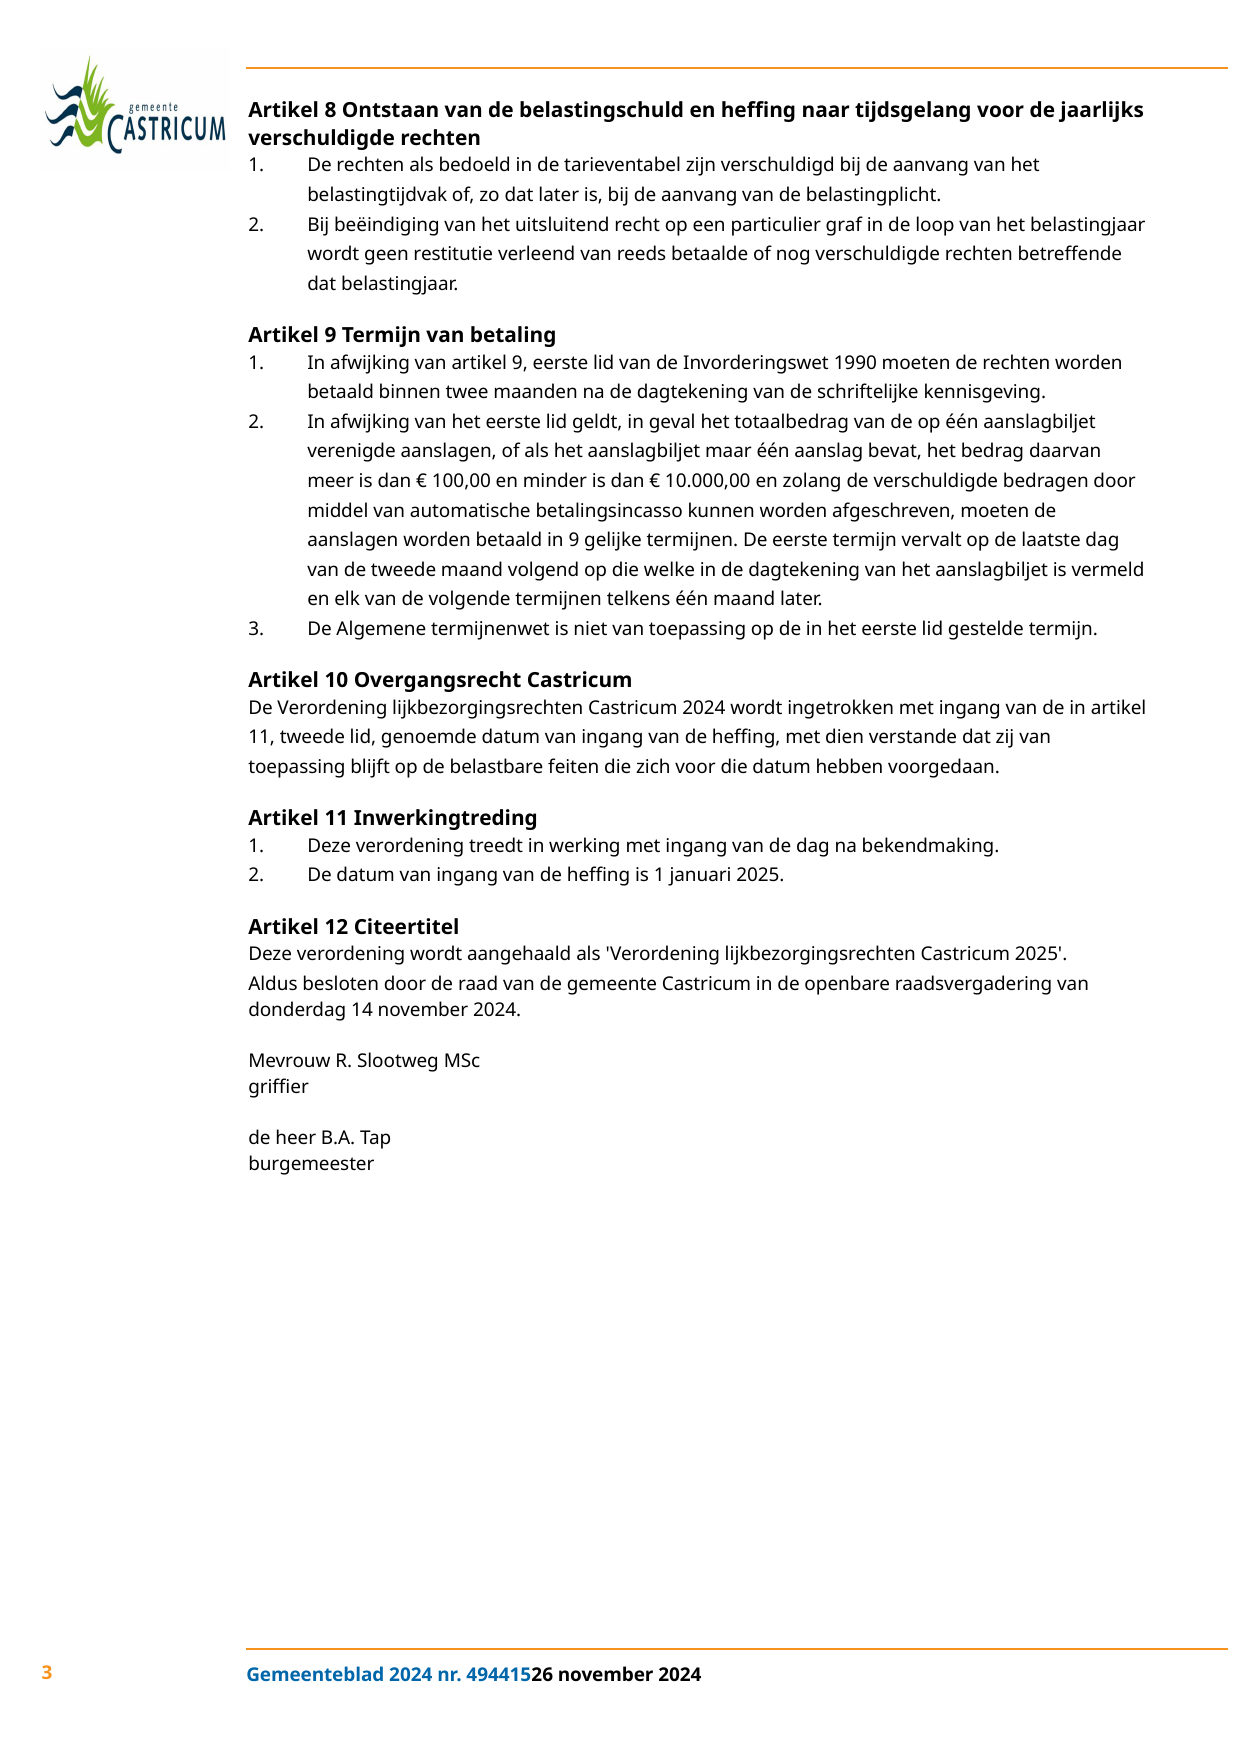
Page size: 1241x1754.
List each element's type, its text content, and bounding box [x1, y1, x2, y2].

text Artikel 12 Citeertitel [248, 912, 1152, 940]
text Aldus besloten door de raad van de gemeente Castricum in de openbare raadsvergadering van donderdag 14 november 2024. [248, 970, 1152, 1021]
text Artikel 8 Ontstaan van de belastingschuld en heffing naar tijdsgelang voor de jaarlijks verschuldigde rechten [248, 95, 1152, 152]
list De datum van ingang van de heffing is 1 januari 2025. [248, 862, 1152, 887]
text Mevrouw R. Slootweg MSc [248, 1047, 1152, 1073]
list De Algemene termijnenwet is niet van toepassing op de in het eerste lid gestelde termijn. [248, 615, 1152, 641]
list De rechten als bedoeld in de tarieventabel zijn verschuldigd bij de aanvang van het belastingtijdvak of, zo dat later is, bij de aanvang van de belastingplicht. [248, 152, 1152, 207]
picture [41, 47, 231, 172]
text griffier [248, 1073, 1152, 1099]
text Artikel 10 Overgangsrecht Castricum [248, 666, 1152, 694]
list Deze verordening treedt in werking met ingang van de dag na bekendmaking. [248, 832, 1152, 858]
text Artikel 11 Inwerkingtreding [248, 803, 1152, 832]
text de heer B.A. Tap [248, 1124, 1152, 1150]
list Bij beëindiging van het uitsluitend recht op een particulier graf in de loop van het belastingjaar wordt geen restitutie verleend van reeds betaalde of nog verschuldigde rechten betreffende dat belastingjaar. [248, 211, 1152, 296]
list In afwijking van het eerste lid geldt, in geval het totaalbedrag van de op één aanslagbiljet verenigde aanslagen, of als het aanslagbiljet maar één aanslag bevat, het bedrag daarvan meer is dan € 100,00 en minder is dan € 10.000,00 en zolang de verschuldigde bedragen door middel van automatische betalingsincasso kunnen worden afgeschreven, moeten de aanslagen worden betaald in 9 gelijke termijnen. De eerste termijn vervalt op de laatste dag van de tweede maand volgend op die welke in de dagtekening van het aanslagbiljet is vermeld en elk van de volgende termijnen telkens één maand later. [248, 408, 1152, 611]
text Artikel 9 Termijn van betaling [248, 320, 1152, 349]
list In afwijking van artikel 9, eerste lid van de Invorderingswet 1990 moeten de rechten worden betaald binnen twee maanden na de dagtekening van de schriftelijke kennisgeving. [248, 349, 1152, 404]
text burgemeester [248, 1150, 1152, 1176]
text Deze verordening wordt aangehaald als 'Verordening lijkbezorgingsrechten Castricum 2025'. [248, 940, 1152, 966]
text De Verordening lijkbezorgingsrechten Castricum 2024 wordt ingetrokken met ingang van de in artikel 11, tweede lid, genoemde datum van ingang van de heffing, met dien verstande dat zij van toepassing blijft op de belastbare feiten die zich voor die datum hebben voorgedaan. [248, 694, 1152, 779]
